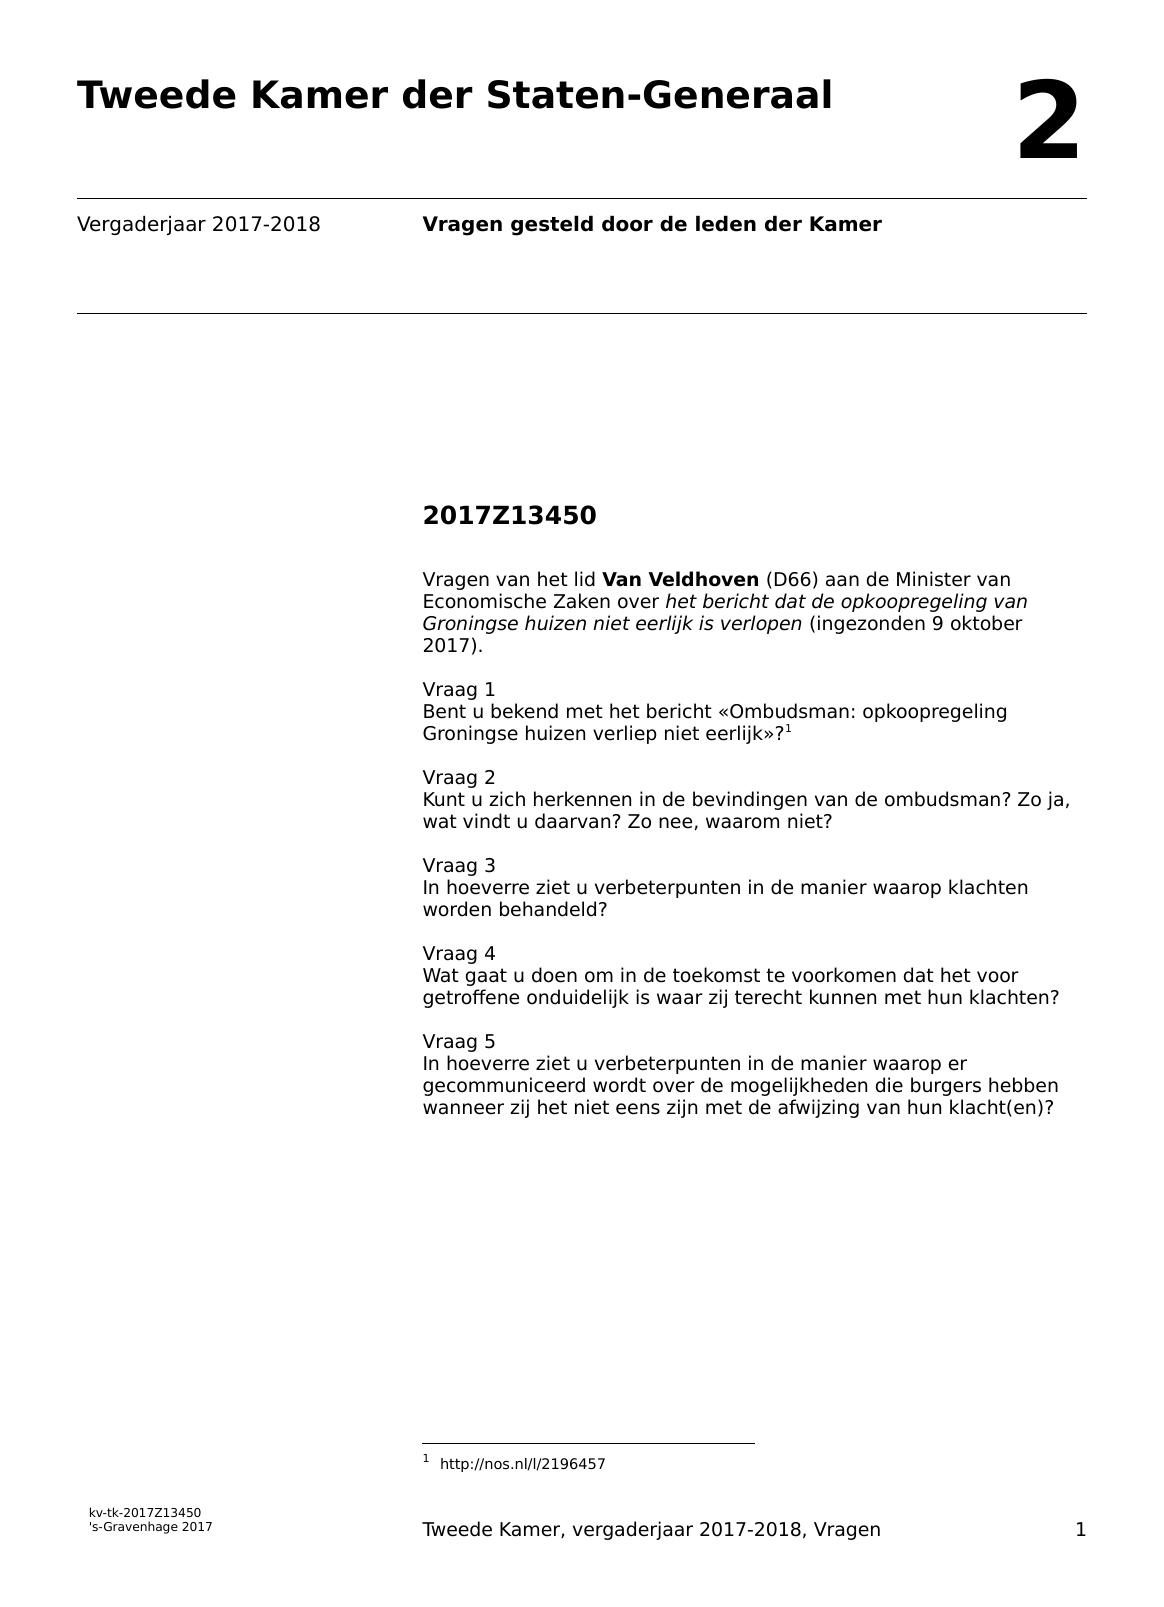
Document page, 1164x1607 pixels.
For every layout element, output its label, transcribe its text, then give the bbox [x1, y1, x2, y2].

text http://nos.nl/l/2196457 [422, 1452, 1087, 1474]
table_header 2 [886, 59, 1087, 198]
table_cell Vergaderjaar 2017-2018 [77, 199, 422, 313]
text Vraag 3 [422, 855, 1087, 877]
text 2017Z13450 [422, 501, 1087, 531]
text Vraag 2 [422, 767, 1087, 789]
table_cell Vragen gesteld door de leden der Kamer [422, 199, 1087, 313]
text kv-tk-2017Z13450 [88, 1506, 323, 1520]
text Vraag 1 [422, 679, 1087, 701]
text Wat gaat u doen om in de toekomst te voorkomen dat het voor getroffene onduidelijk is waar zij terecht kunnen met hun klachten? [422, 965, 1087, 1009]
text 's-Gravenhage 2017 [88, 1520, 323, 1534]
text Vraag 4 [422, 943, 1087, 965]
text In hoeverre ziet u verbeterpunten in de manier waarop klachten worden behandeld? [422, 877, 1087, 921]
text Kunt u zich herkennen in de bevindingen van de ombudsman? Zo ja, wat vindt u daarvan? Zo nee, waarom niet? [422, 789, 1087, 833]
text Vraag 5 [422, 1031, 1087, 1053]
table_header Tweede Kamer der Staten-Generaal [77, 59, 886, 198]
text Vragen van het lid Van Veldhoven (D66) aan de Minister van Economische Zaken over het bericht dat de opkoopregeling van Groningse huizen niet eerlijk is verlopen (ingezonden 9 oktober 2017). [422, 569, 1087, 657]
text In hoeverre ziet u verbeterpunten in de manier waarop er gecommuniceerd wordt over de mogelijkheden die burgers hebben wanneer zij het niet eens zijn met de afwijzing van hun klacht(en)? [422, 1053, 1087, 1119]
text Bent u bekend met het bericht «Ombudsman: opkoopregeling Groningse huizen verliep niet eerlijk»? [422, 701, 1087, 745]
